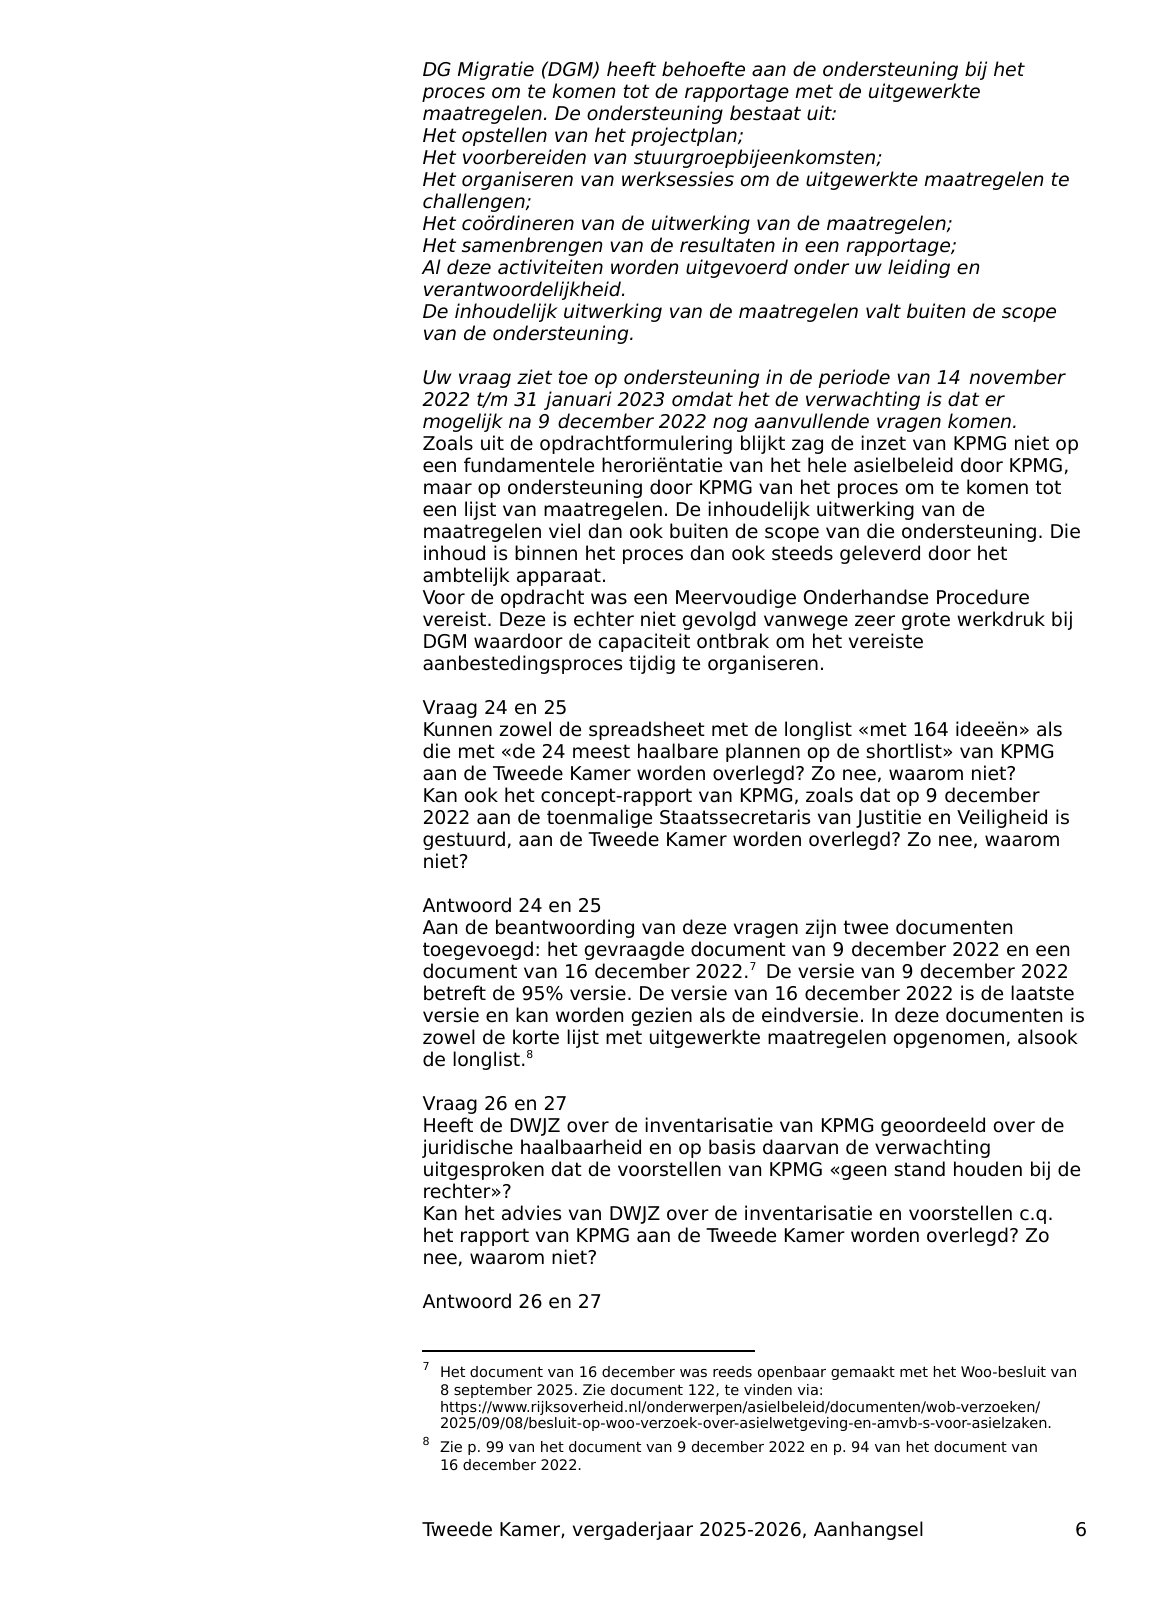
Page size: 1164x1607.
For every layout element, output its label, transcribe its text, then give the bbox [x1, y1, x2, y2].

text Het voorbereiden van stuurgroepbijeenkomsten; [422, 147, 1087, 169]
text Zie p. 99 van het document van 9 december 2022 en p. 94 van het document van 16 december 2022. [422, 1435, 1087, 1474]
text Al deze activiteiten worden uitgevoerd onder uw leiding en verantwoordelijkheid. [422, 257, 1087, 301]
text Het coördineren van de uitwerking van de maatregelen; [422, 213, 1087, 235]
text Uw vraag ziet toe op ondersteuning in de periode van 14 november 2022 t/m 31 januari 2023 omdat het de verwachting is dat er mogelijk na 9 december 2022 nog aanvullende vragen komen. [422, 367, 1087, 433]
text Vraag 24 en 25 [422, 697, 1087, 719]
text Kan het advies van DWJZ over de inventarisatie en voorstellen c.q. het rapport van KPMG aan de Tweede Kamer worden overlegd? Zo nee, waarom niet? [422, 1203, 1087, 1269]
text Het opstellen van het projectplan; [422, 125, 1087, 147]
text Heeft de DWJZ over de inventarisatie van KPMG geoordeeld over de juridische haalbaarheid en op basis daarvan de verwachting uitgesproken dat de voorstellen van KPMG «geen stand houden bij de rechter»? [422, 1115, 1087, 1203]
text DG Migratie (DGM) heeft behoefte aan de ondersteuning bij het proces om te komen tot de rapportage met de uitgewerkte maatregelen. De ondersteuning bestaat uit: [422, 59, 1087, 125]
text Het samenbrengen van de resultaten in een rapportage; [422, 235, 1087, 257]
text Vraag 26 en 27 [422, 1093, 1087, 1115]
text Aan de beantwoording van deze vragen zijn twee documenten toegevoegd: het gevraagde document van 9 december 2022 en een document van 16 december 2022. De versie van 9 december 2022 betreft de 95% versie. De versie van 16 december 2022 is de laatste versie en kan worden gezien als de eindversie. In deze documenten is zowel de korte lijst met uitgewerkte maatregelen opgenomen, alsook de longlist. [422, 917, 1087, 1071]
text Kan ook het concept-rapport van KPMG, zoals dat op 9 december 2022 aan de toenmalige Staatssecretaris van Justitie en Veiligheid is gestuurd, aan de Tweede Kamer worden overlegd? Zo nee, waarom niet? [422, 785, 1087, 873]
text Het document van 16 december was reeds openbaar gemaakt met het Woo-besluit van 8 september 2025. Zie document 122, te vinden via: https://www.rijksoverheid.nl/onderwerpen/asielbeleid/documenten/wob-verzoeken/2025/09/08/besluit-op-woo-verzoek-over-asielwetgeving-en-amvb-s-voor-asielzaken. [422, 1360, 1087, 1432]
text Het organiseren van werksessies om de uitgewerkte maatregelen te challengen; [422, 169, 1087, 213]
text Antwoord 24 en 25 [422, 895, 1087, 917]
text Voor de opdracht was een Meervoudige Onderhandse Procedure vereist. Deze is echter niet gevolgd vanwege zeer grote werkdruk bij DGM waardoor de capaciteit ontbrak om het vereiste aanbestedingsproces tijdig te organiseren. [422, 587, 1087, 675]
text Kunnen zowel de spreadsheet met de longlist «met 164 ideeën» als die met «de 24 meest haalbare plannen op de shortlist» van KPMG aan de Tweede Kamer worden overlegd? Zo nee, waarom niet? [422, 719, 1087, 785]
text Antwoord 26 en 27 [422, 1291, 1087, 1313]
text De inhoudelijk uitwerking van de maatregelen valt buiten de scope van de ondersteuning. [422, 301, 1087, 345]
text Zoals uit de opdrachtformulering blijkt zag de inzet van KPMG niet op een fundamentele heroriëntatie van het hele asielbeleid door KPMG, maar op ondersteuning door KPMG van het proces om te komen tot een lijst van maatregelen. De inhoudelijk uitwerking van de maatregelen viel dan ook buiten de scope van die ondersteuning. Die inhoud is binnen het proces dan ook steeds geleverd door het ambtelijk apparaat. [422, 433, 1087, 587]
